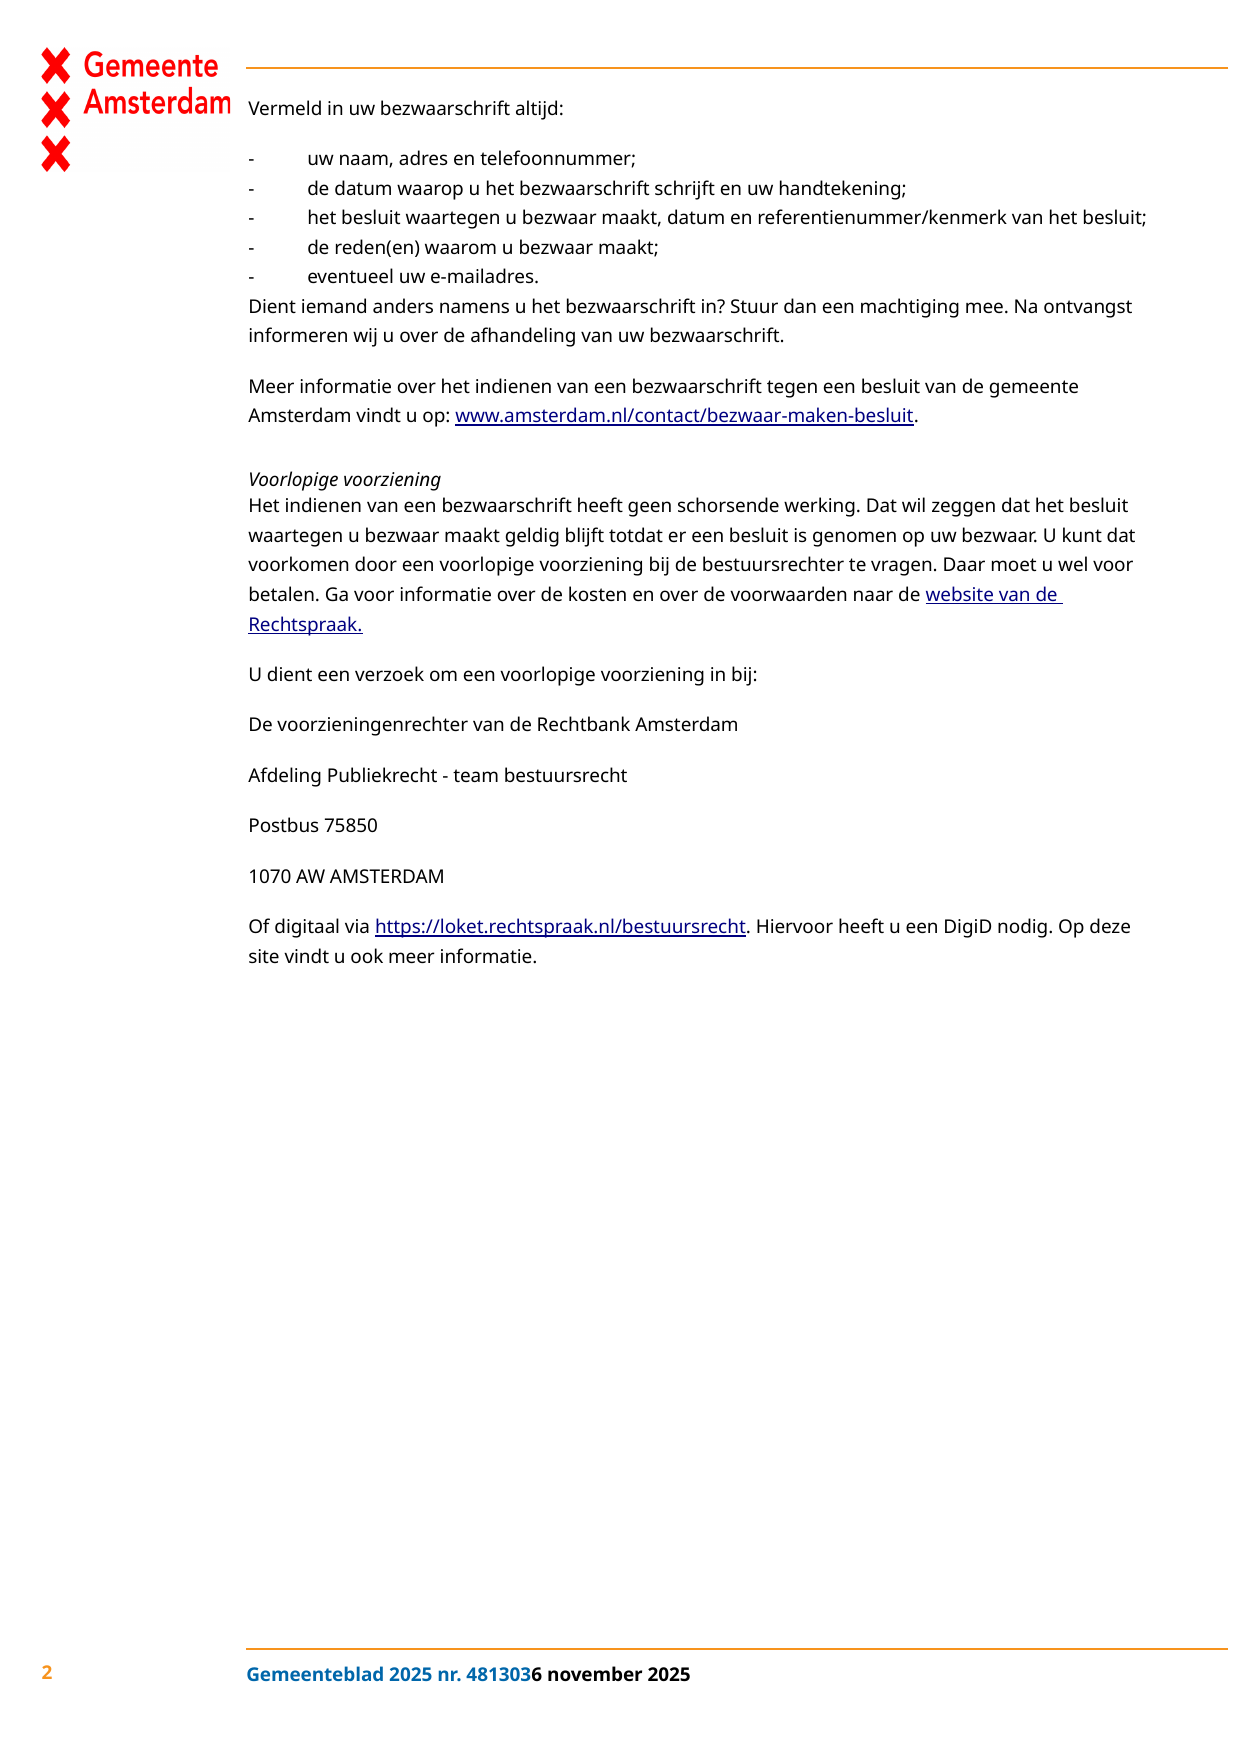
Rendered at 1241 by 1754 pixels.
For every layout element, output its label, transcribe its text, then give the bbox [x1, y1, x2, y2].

list eventueel uw e-mailadres. [248, 263, 1152, 289]
list de reden(en) waarom u bezwaar maakt; [248, 234, 1152, 260]
text Meer informatie over het indienen van een bezwaarschrift tegen een besluit van de gemeente Amsterdam vindt u op: www.amsterdam.nl/contact/bezwaar-maken-besluit. [248, 373, 1152, 428]
text U dient een verzoek om een voorlopige voorziening in bij: [248, 661, 1152, 687]
text 1070 AW AMSTERDAM [248, 863, 1152, 888]
text Postbus 75850 [248, 812, 1152, 838]
text De voorzieningenrechter van de Rechtbank Amsterdam [248, 712, 1152, 737]
text Voorlopige voorziening [248, 467, 1152, 492]
list de datum waarop u het bezwaarschrift schrijft en uw handtekening; [248, 175, 1152, 201]
picture [41, 47, 231, 172]
text Afdeling Publiekrecht - team bestuursrecht [248, 762, 1152, 788]
list uw naam, adres en telefoonnummer; [248, 145, 1152, 171]
text Het indienen van een bezwaarschrift heeft geen schorsende werking. Dat wil zeggen dat het besluit waartegen u bezwaar maakt geldig blijft totdat er een besluit is genomen op uw bezwaar. U kunt dat voorkomen door een voorlopige voorziening bij de bestuursrechter te vragen. Daar moet u wel voor betalen. Ga voor informatie over de kosten en over de voorwaarden naar de website van de Rechtspraak. [248, 492, 1152, 636]
text Of digitaal via https://loket.rechtspraak.nl/bestuursrecht. Hiervoor heeft u een DigiD nodig. Op deze site vindt u ook meer informatie. [248, 913, 1152, 968]
text Vermeld in uw bezwaarschrift altijd: [248, 95, 1152, 121]
text Dient iemand anders namens u het bezwaarschrift in? Stuur dan een machtiging mee. Na ontvangst informeren wij u over de afhandeling van uw bezwaarschrift. [248, 293, 1152, 348]
list het besluit waartegen u bezwaar maakt, datum en referentienummer/kenmerk van het besluit; [248, 204, 1152, 230]
